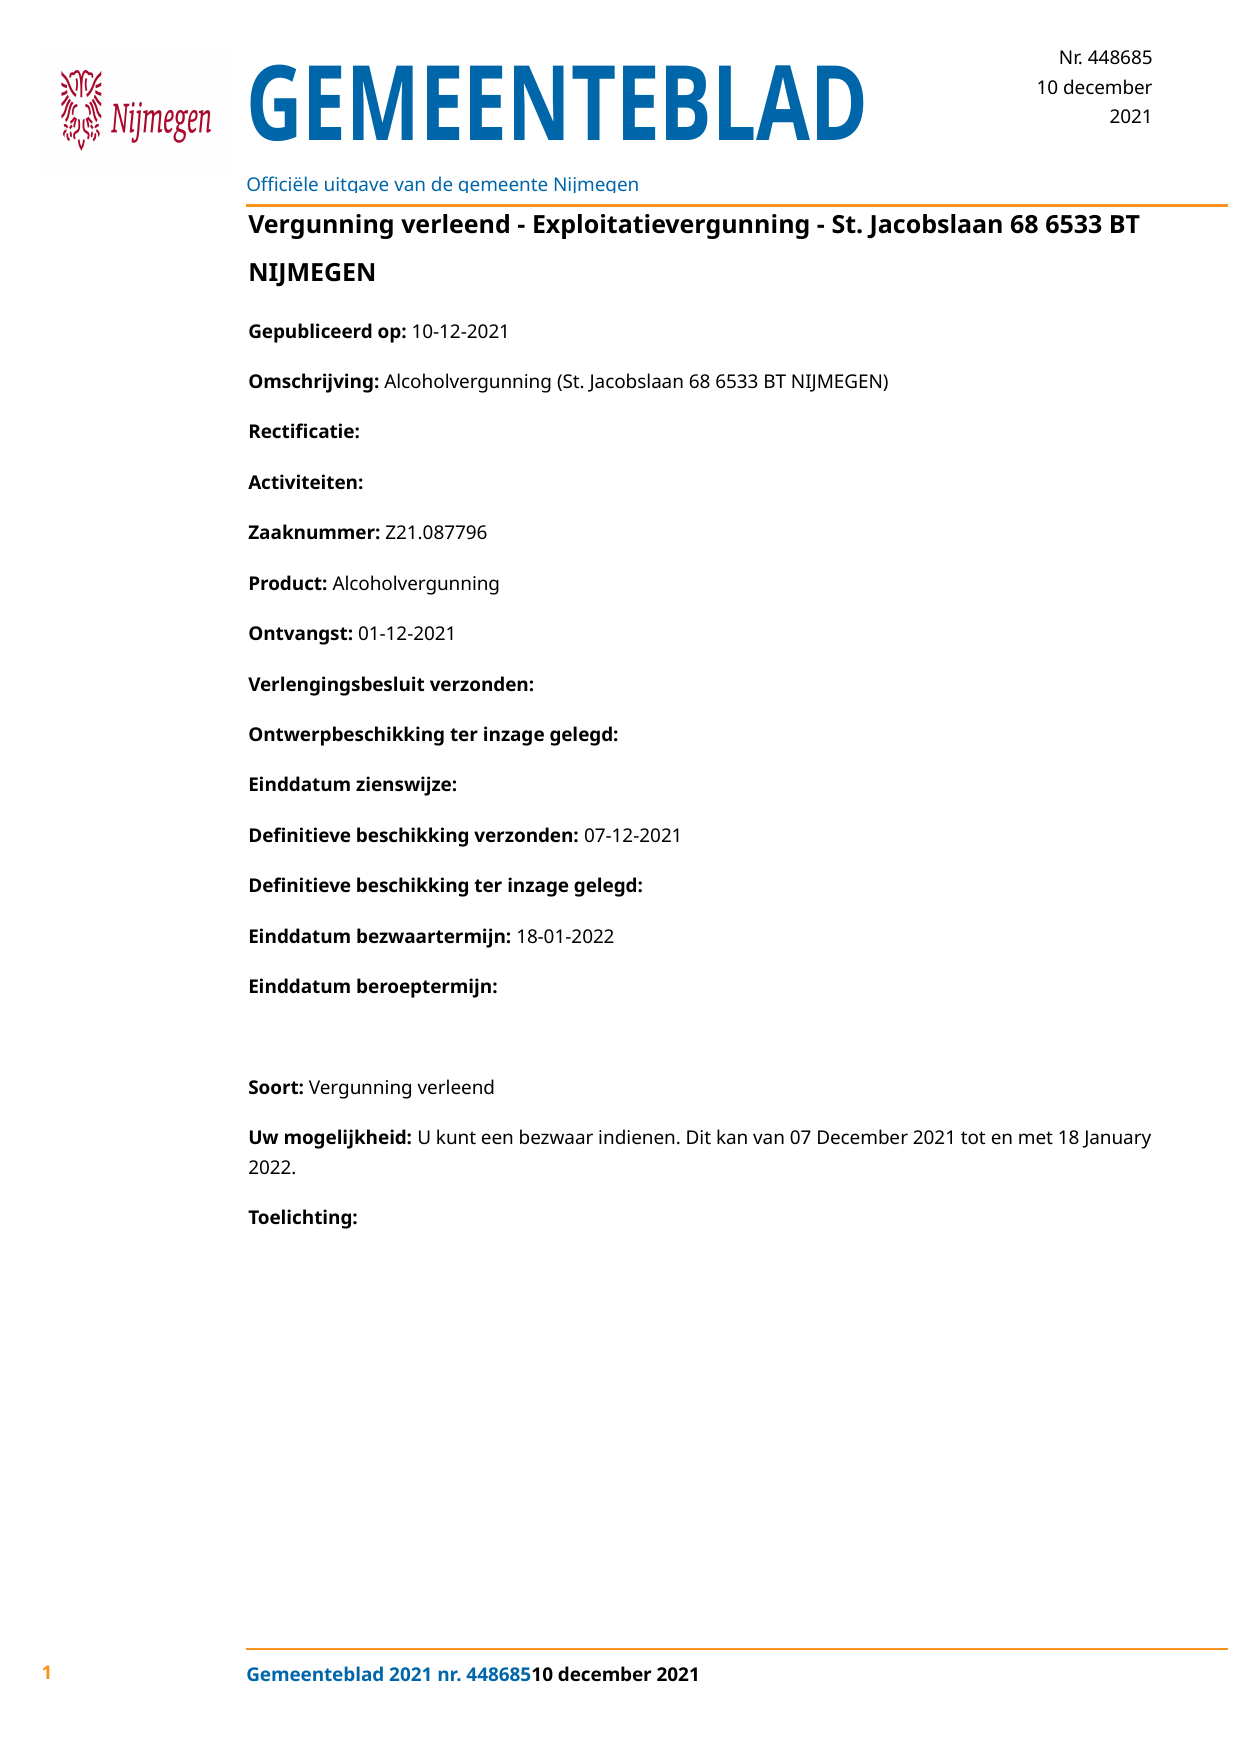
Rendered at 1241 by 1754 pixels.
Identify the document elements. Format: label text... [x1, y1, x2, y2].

text Definitieve beschikking ter inzage gelegd: [248, 872, 1152, 898]
text Uw mogelijkheid: U kunt een bezwaar indienen. Dit kan van 07 December 2021 tot en met 18 January 2022. [248, 1124, 1152, 1180]
text Einddatum bezwaartermijn: 18-01-2022 [248, 923, 1152, 949]
text Ontvangst: 01-12-2021 [248, 620, 1152, 646]
text Zaaknummer: Z21.087796 [248, 519, 1152, 545]
text Gepubliceerd op: 10-12-2021 [248, 318, 1152, 344]
text Ontwerpbeschikking ter inzage gelegd: [248, 721, 1152, 747]
text Omschrijving: Alcoholvergunning (St. Jacobslaan 68 6533 BT NIJMEGEN) [248, 368, 1152, 394]
text Definitieve beschikking verzonden: 07-12-2021 [248, 822, 1152, 848]
text Activiteiten: [248, 469, 1152, 495]
text Product: Alcoholvergunning [248, 570, 1152, 596]
text Einddatum beroeptermijn: [248, 973, 1152, 999]
text Rectificatie: [248, 419, 1152, 444]
text Einddatum zienswijze: [248, 772, 1152, 797]
text Toelichting: [248, 1204, 1152, 1230]
text Verlengingsbesluit verzonden: [248, 671, 1152, 697]
text Vergunning verleend - Exploitatievergunning - St. Jacobslaan 68 6533 BT NIJMEGEN [248, 207, 1152, 288]
picture [41, 47, 231, 172]
text Soort: Vergunning verleend [248, 1074, 1152, 1100]
